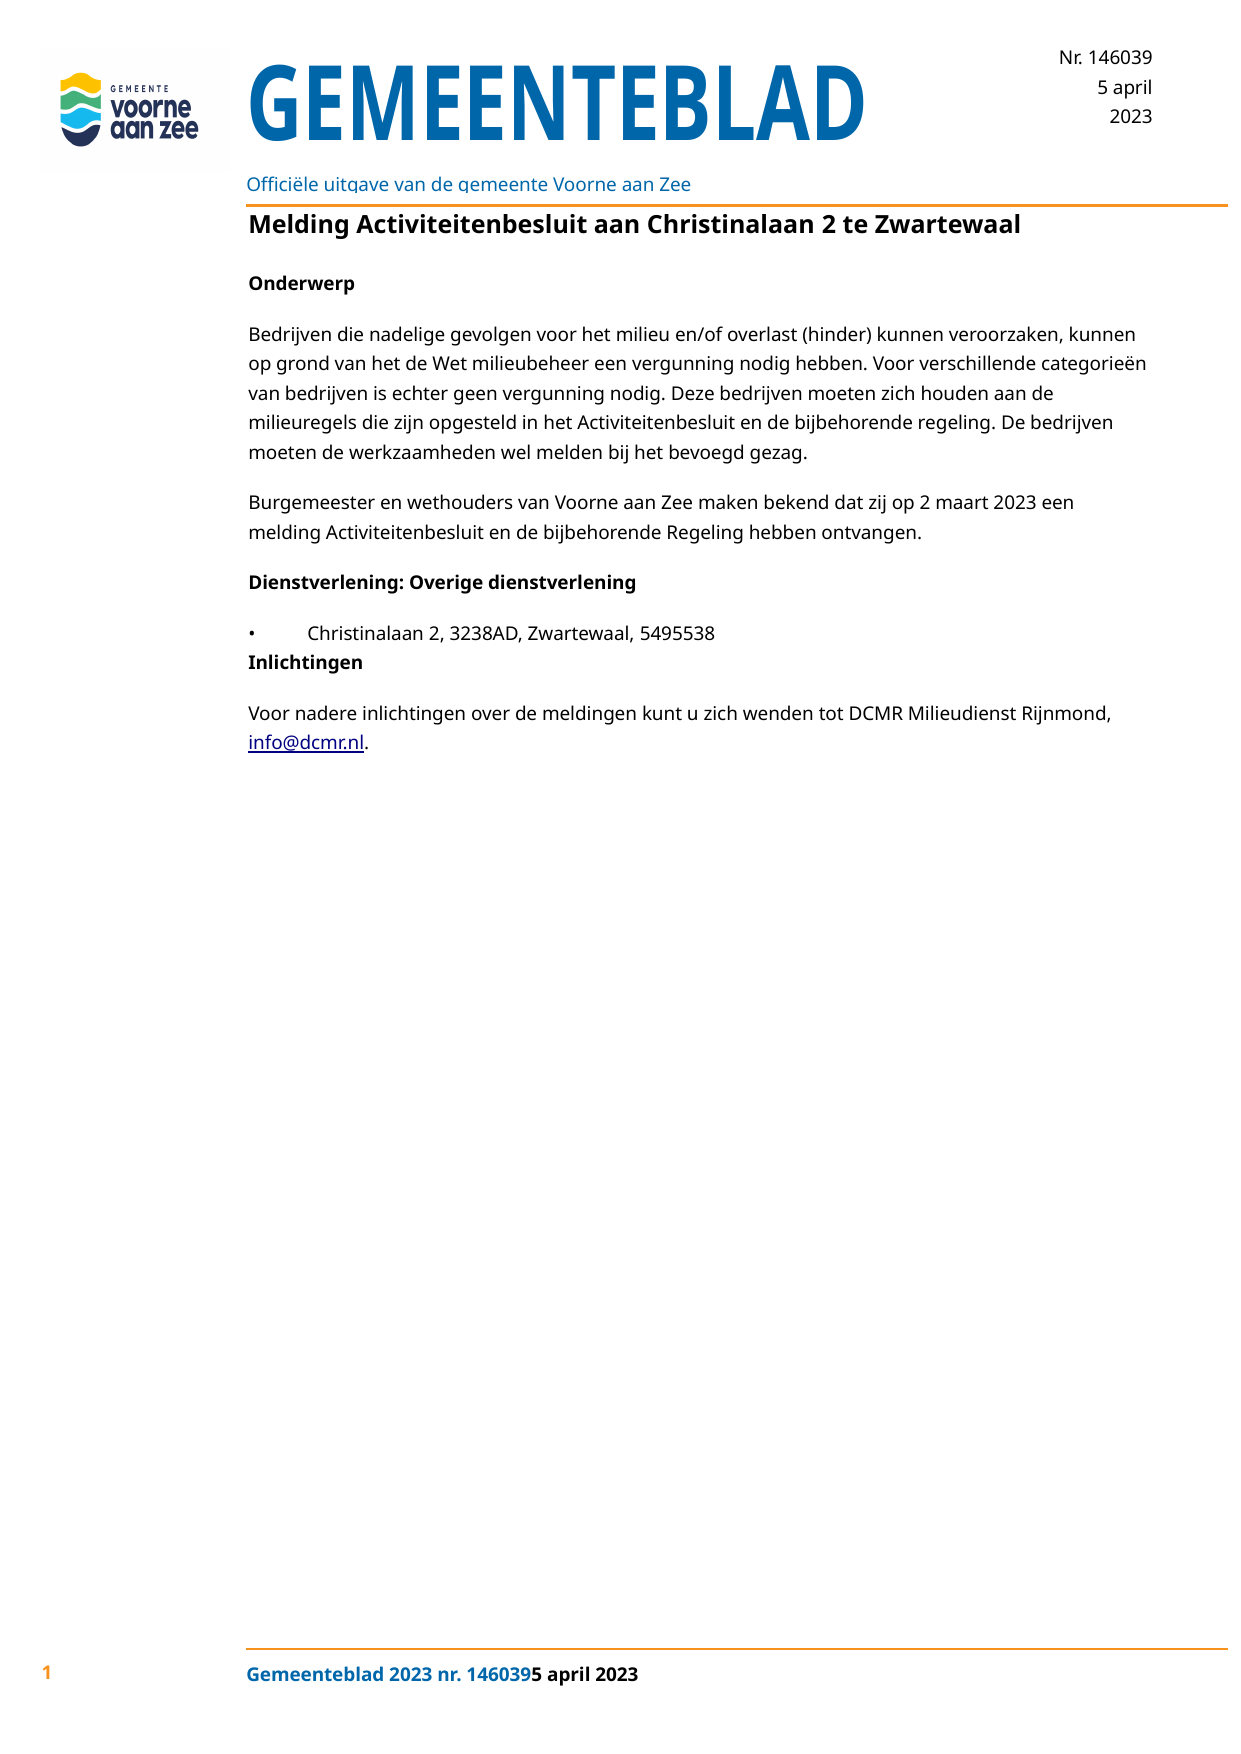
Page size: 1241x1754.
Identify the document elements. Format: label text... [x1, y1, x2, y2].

text Inlichtingen [248, 649, 1152, 675]
text Burgemeester en wethouders van Voorne aan Zee maken bekend dat zij op 2 maart 2023 een melding Activiteitenbesluit en de bijbehorende Regeling hebben ontvangen. [248, 489, 1152, 545]
text Bedrijven die nadelige gevolgen voor het milieu en/of overlast (hinder) kunnen veroorzaken, kunnen op grond van het de Wet milieubeheer een vergunning nodig hebben. Voor verschillende categorieën van bedrijven is echter geen vergunning nodig. Deze bedrijven moeten zich houden aan de milieuregels die zijn opgesteld in het Activiteitenbesluit en de bijbehorende regeling. De bedrijven moeten de werkzaamheden wel melden bij het bevoegd gezag. [248, 321, 1152, 465]
text Dienstverlening: Overige dienstverlening [248, 569, 1152, 595]
picture [41, 47, 231, 172]
list Christinalaan 2, 3238AD, Zwartewaal, 5495538 [248, 620, 1152, 646]
text Melding Activiteitenbesluit aan Christinalaan 2 te Zwartewaal [248, 207, 1152, 241]
text Onderwerp [248, 270, 1152, 296]
text Voor nadere inlichtingen over de meldingen kunt u zich wenden tot DCMR Milieudienst Rijnmond, info@dcmr.nl. [248, 700, 1152, 755]
